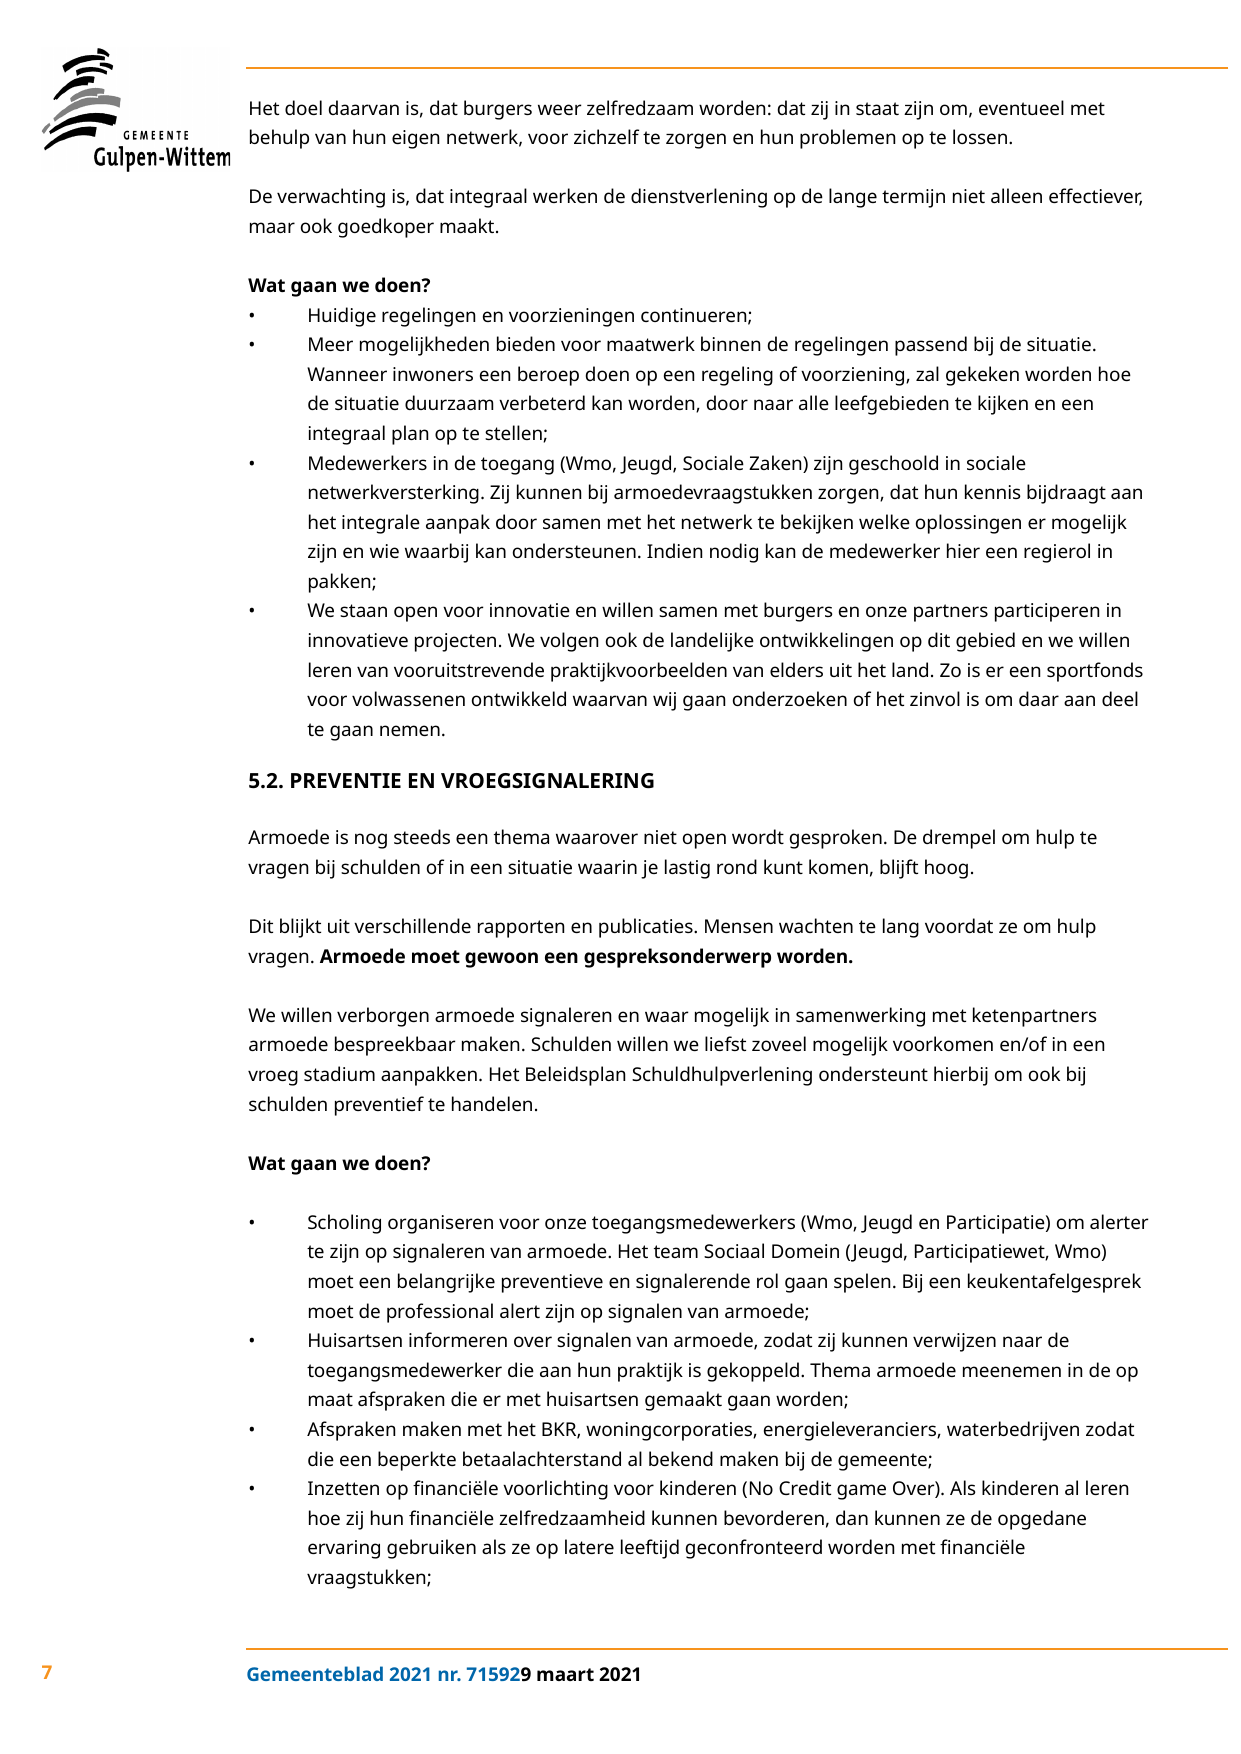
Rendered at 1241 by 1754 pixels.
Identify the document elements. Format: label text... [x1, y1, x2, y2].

text Wat gaan we doen? [248, 272, 1152, 298]
list Inzetten op financiële voorlichting voor kinderen (No Credit game Over). Als kinderen al leren hoe zij hun financiële zelfredzaamheid kunnen bevorderen, dan kunnen ze de opgedane ervaring gebruiken als ze op latere leeftijd geconfronteerd worden met financiële vraagstukken; [248, 1475, 1152, 1590]
list Meer mogelijkheden bieden voor maatwerk binnen de regelingen passend bij de situatie. Wanneer inwoners een beroep doen op een regeling of voorziening, zal gekeken worden hoe de situatie duurzaam verbeterd kan worden, door naar alle leefgebieden te kijken en een integraal plan op te stellen; [248, 331, 1152, 446]
list Huisartsen informeren over signalen van armoede, zodat zij kunnen verwijzen naar de toegangsmedewerker die aan hun praktijk is gekoppeld. Thema armoede meenemen in de op maat afspraken die er met huisartsen gemaakt gaan worden; [248, 1327, 1152, 1412]
picture [41, 47, 231, 172]
list We staan open voor innovatie en willen samen met burgers en onze partners participeren in innovatieve projecten. We volgen ook de landelijke ontwikkelingen op dit gebied en we willen leren van vooruitstrevende praktijkvoorbeelden van elders uit het land. Zo is er een sportfonds voor volwassenen ontwikkeld waarvan wij gaan onderzoeken of het zinvol is om daar aan deel te gaan nemen. [248, 598, 1152, 742]
text Het doel daarvan is, dat burgers weer zelfredzaam worden: dat zij in staat zijn om, eventueel met behulp van hun eigen netwerk, voor zichzelf te zorgen en hun problemen op te lossen. [248, 95, 1152, 150]
text Dit blijkt uit verschillende rapporten en publicaties. Mensen wachten te lang voordat ze om hulp vragen. Armoede moet gewoon een gespreksonderwerp worden. [248, 913, 1152, 968]
list Medewerkers in de toegang (Wmo, Jeugd, Sociale Zaken) zijn geschoold in sociale netwerkversterking. Zij kunnen bij armoedevraagstukken zorgen, dat hun kennis bijdraagt aan het integrale aanpak door samen met het netwerk te bekijken welke oplossingen er mogelijk zijn en wie waarbij kan ondersteunen. Indien nodig kan de medewerker hier een regierol in pakken; [248, 450, 1152, 594]
text We willen verborgen armoede signaleren en waar mogelijk in samenwerking met ketenpartners armoede bespreekbaar maken. Schulden willen we liefst zoveel mogelijk voorkomen en/of in een vroeg stadium aanpakken. Het Beleidsplan Schuldhulpverlening ondersteunt hierbij om ook bij schulden preventief te handelen. [248, 1002, 1152, 1116]
text Wat gaan we doen? [248, 1150, 1152, 1176]
list Scholing organiseren voor onze toegangsmedewerkers (Wmo, Jeugd en Participatie) om alerter te zijn op signaleren van armoede. Het team Sociaal Domein (Jeugd, Participatiewet, Wmo) moet een belangrijke preventieve en signalerende rol gaan spelen. Bij een keukentafelgesprek moet de professional alert zijn op signalen van armoede; [248, 1209, 1152, 1323]
list Afspraken maken met het BKR, woningcorporaties, energieleveranciers, waterbedrijven zodat die een beperkte betaalachterstand al bekend maken bij de gemeente; [248, 1416, 1152, 1471]
text Armoede is nog steeds een thema waarover niet open wordt gesproken. De drempel om hulp te vragen bij schulden of in een situatie waarin je lastig rond kunt komen, blijft hoog. [248, 824, 1152, 880]
list Huidige regelingen en voorzieningen continueren; [248, 302, 1152, 328]
text 5.2. PREVENTIE EN VROEGSIGNALERING [248, 766, 1152, 795]
text De verwachting is, dat integraal werken de dienstverlening op de lange termijn niet alleen effectiever, maar ook goedkoper maakt. [248, 183, 1152, 239]
